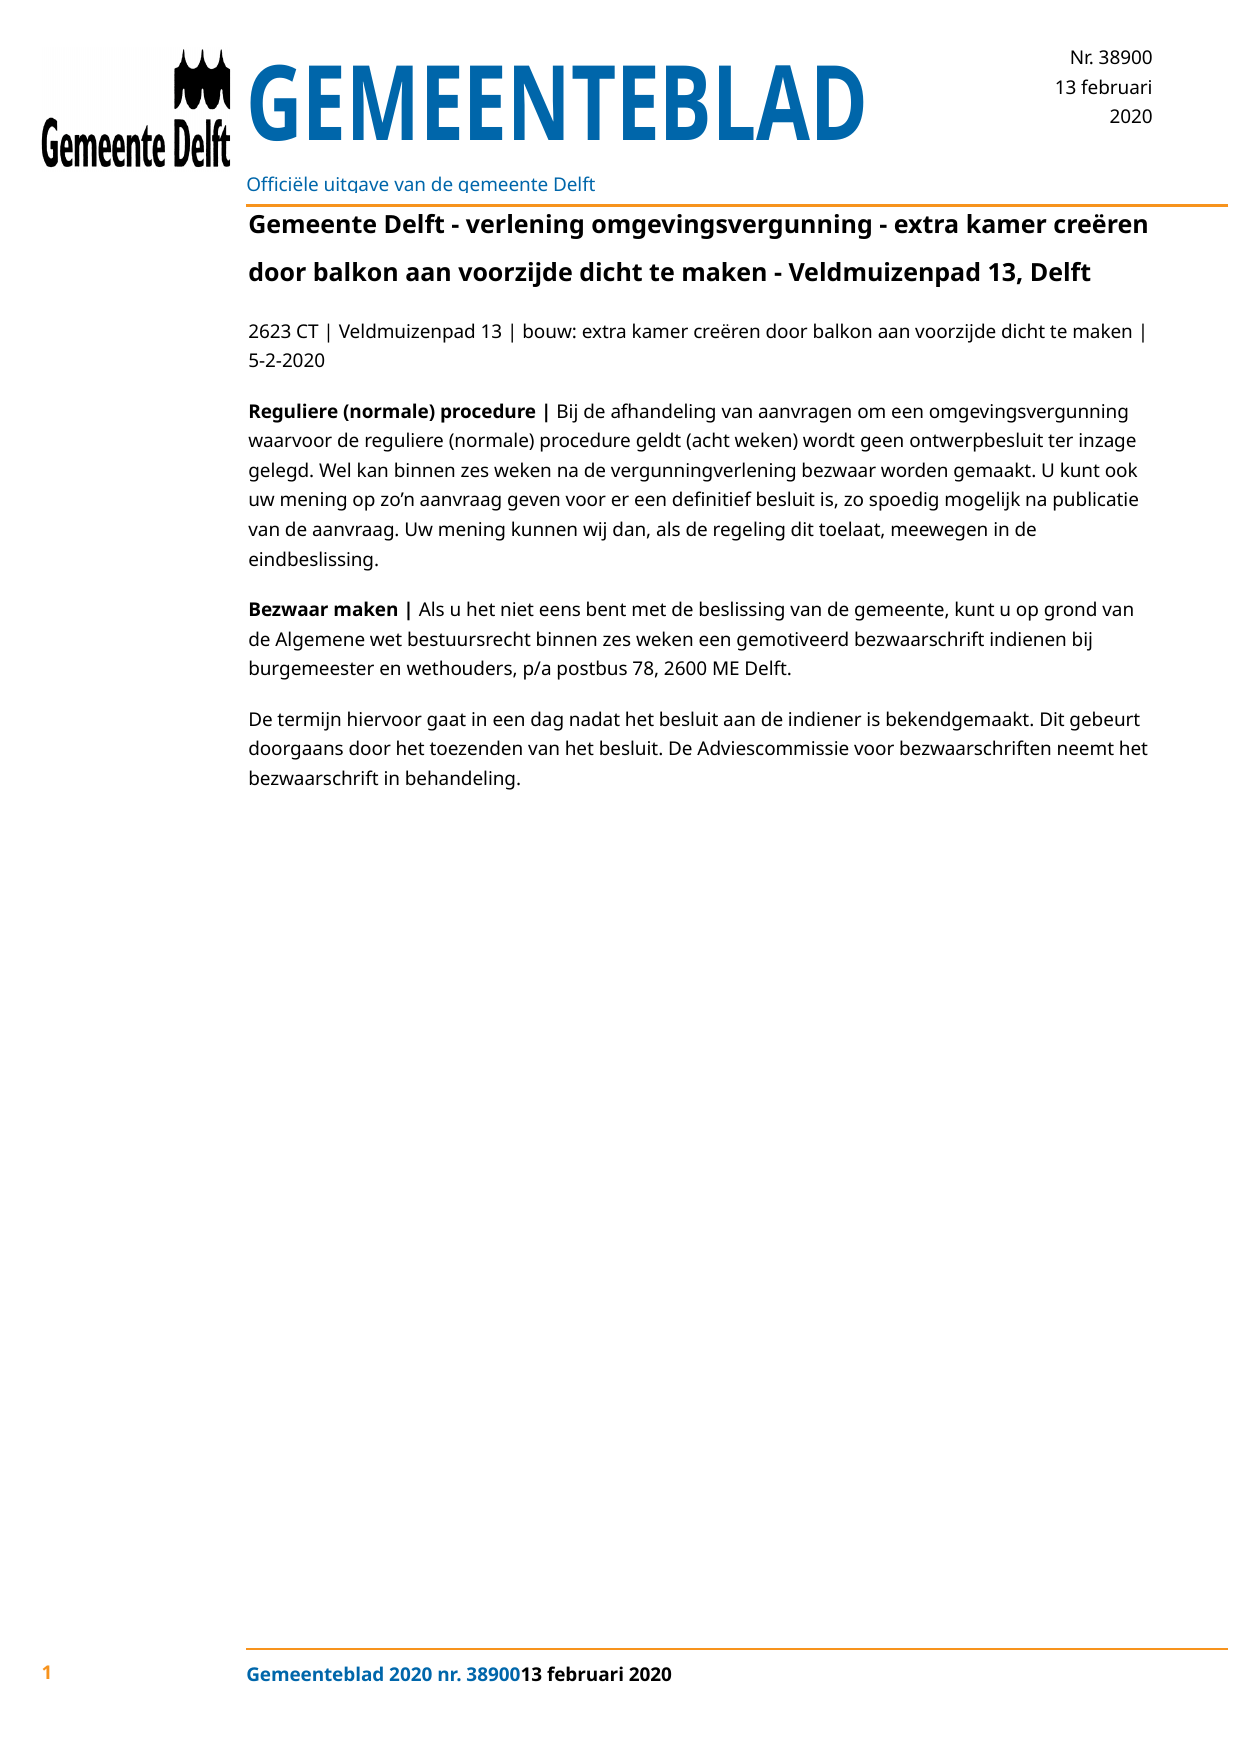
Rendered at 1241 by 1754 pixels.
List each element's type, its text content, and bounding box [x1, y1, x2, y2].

text Gemeente Delft - verlening omgevingsvergunning - extra kamer creëren door balkon aan voorzijde dicht te maken - Veldmuizenpad 13, Delft [248, 207, 1152, 288]
picture [41, 47, 231, 172]
text De termijn hiervoor gaat in een dag nadat het besluit aan de indiener is bekendgemaakt. Dit gebeurt doorgaans door het toezenden van het besluit. De Adviescommissie voor bezwaarschriften neemt het bezwaarschrift in behandeling. [248, 706, 1152, 791]
text 2623 CT | Veldmuizenpad 13 | bouw: extra kamer creëren door balkon aan voorzijde dicht te maken | 5-2-2020 [248, 318, 1152, 373]
text Bezwaar maken | Als u het niet eens bent met de beslissing van de gemeente, kunt u op grond van de Algemene wet bestuursrecht binnen zes weken een gemotiveerd bezwaarschrift indienen bij burgemeester en wethouders, p/a postbus 78, 2600 ME Delft. [248, 596, 1152, 681]
text Reguliere (normale) procedure | Bij de afhandeling van aanvragen om een omgevingsvergunning waarvoor de reguliere (normale) procedure geldt (acht weken) wordt geen ontwerpbesluit ter inzage gelegd. Wel kan binnen zes weken na de vergunningverlening bezwaar worden gemaakt. U kunt ook uw mening op zo’n aanvraag geven voor er een definitief besluit is, zo spoedig mogelijk na publicatie van de aanvraag. Uw mening kunnen wij dan, als de regeling dit toelaat, meewegen in de eindbeslissing. [248, 398, 1152, 572]
